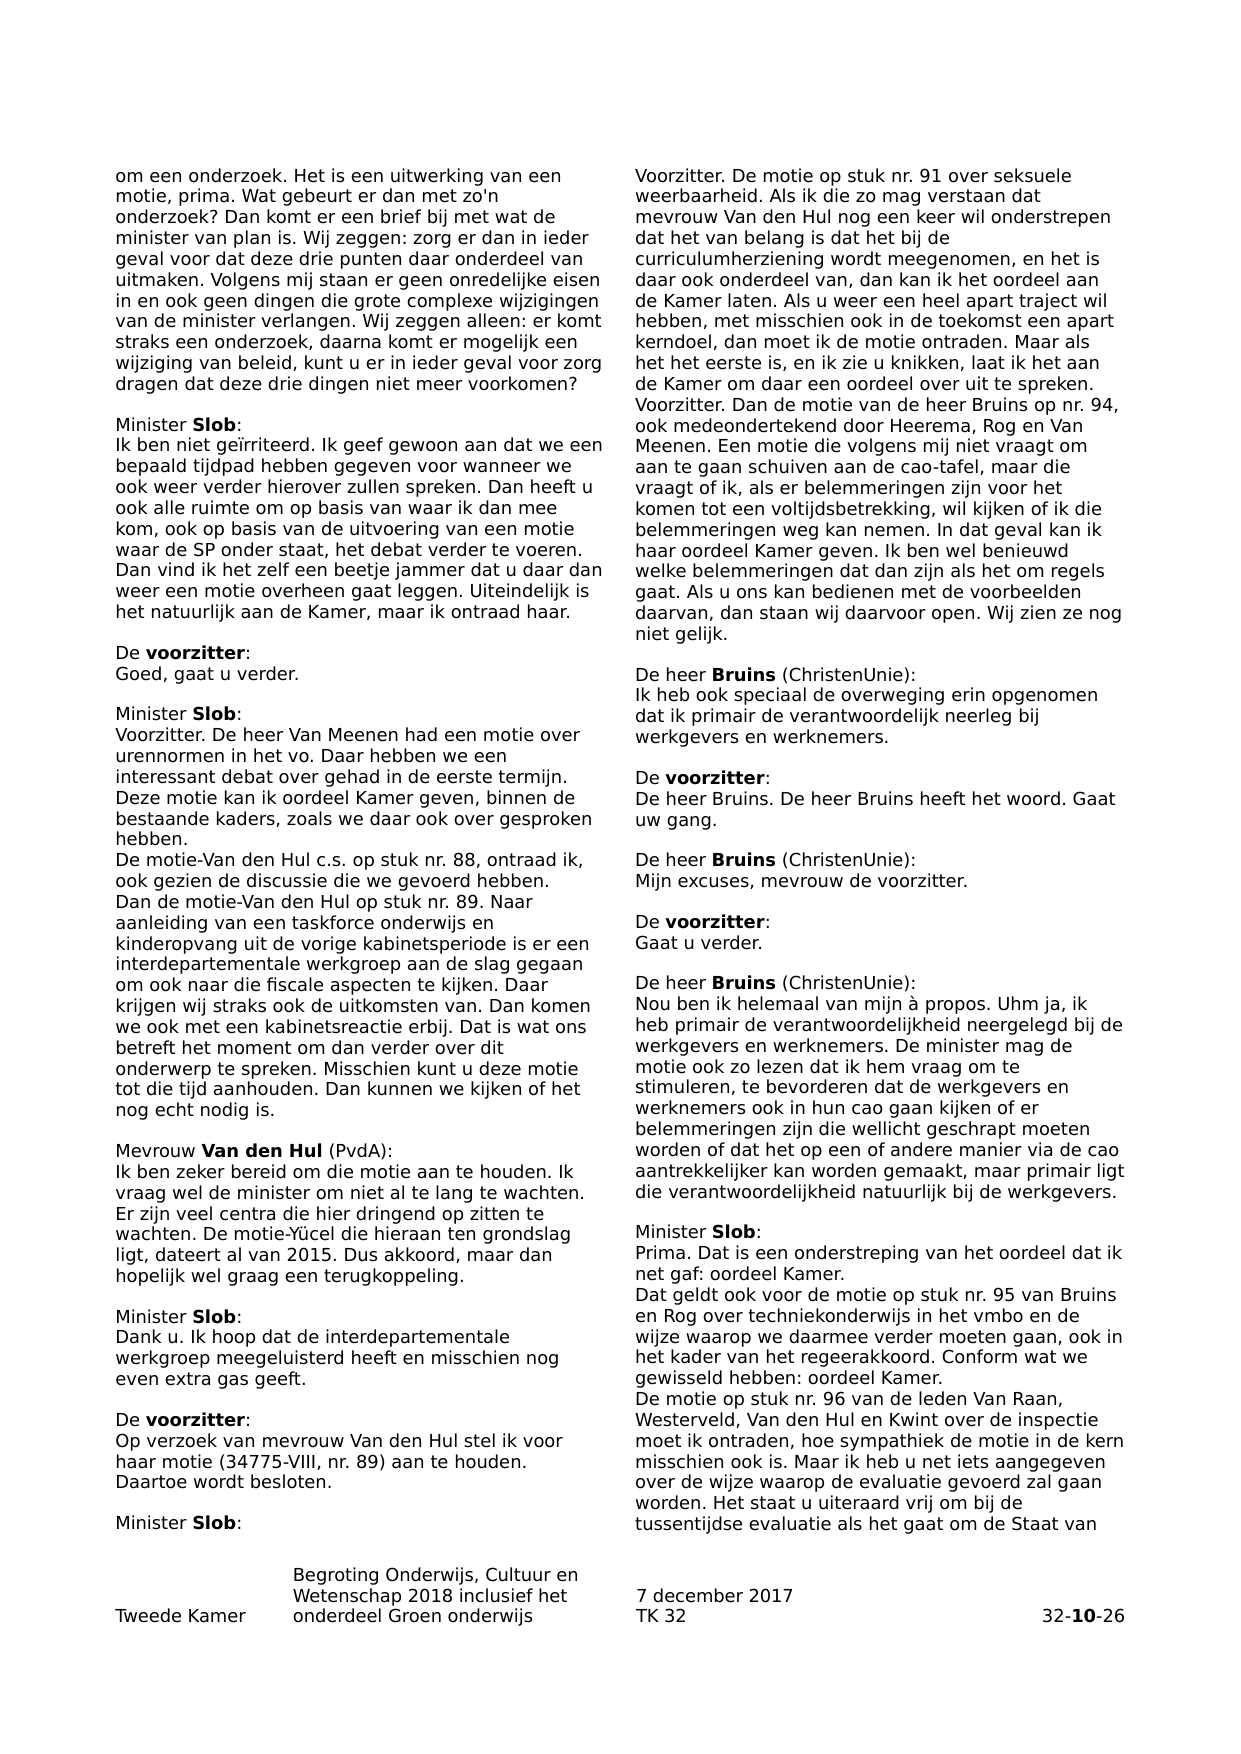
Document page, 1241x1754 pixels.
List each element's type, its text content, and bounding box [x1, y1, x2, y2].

text Gaat u verder. [635, 932, 1125, 953]
text De heer Bruins. De heer Bruins heeft het woord. Gaat uw gang. [635, 788, 1125, 830]
text Voorzitter. Dan de motie van de heer Bruins op nr. 94, ook medeondertekend door Heerema, Rog en Van Meenen. Een motie die volgens mij niet vraagt om aan te gaan schuiven aan de cao-tafel, maar die vraagt of ik, als er belemmeringen zijn voor het komen tot een voltijdsbetrekking, wil kijken of ik die belemmeringen weg kan nemen. In dat geval kan ik haar oordeel Kamer geven. Ik ben wel benieuwd welke belemmeringen dat dan zijn als het om regels gaat. Als u ons kan bedienen met de voorbeelden daarvan, dan staan wij daarvoor open. Wij zien ze nog niet gelijk. [635, 394, 1125, 644]
text Voorzitter. De motie op stuk nr. 91 over seksuele weerbaarheid. Als ik die zo mag verstaan dat mevrouw Van den Hul nog een keer wil onderstrepen dat het van belang is dat het bij de curriculumherziening wordt meegenomen, en het is daar ook onderdeel van, dan kan ik het oordeel aan de Kamer laten. Als u weer een heel apart traject wil hebben, met misschien ook in de toekomst een apart kerndoel, dan moet ik de motie ontraden. Maar als het het eerste is, en ik zie u knikken, laat ik het aan de Kamer om daar een oordeel over uit te spreken. [635, 165, 1125, 394]
text De voorzitter: [115, 1410, 605, 1431]
text Minister Slob: [115, 1307, 605, 1327]
text De voorzitter: [635, 768, 1125, 788]
text Dank u. Ik hoop dat de interdepartementale werkgroep meegeluisterd heeft en misschien nog even extra gas geeft. [115, 1327, 605, 1390]
text om een onderzoek. Het is een uitwerking van een motie, prima. Wat gebeurt er dan met zo'n onderzoek? Dan komt er een brief bij met wat de minister van plan is. Wij zeggen: zorg er dan in ieder geval voor dat deze drie punten daar onderdeel van uitmaken. Volgens mij staan er geen onredelijke eisen in en ook geen dingen die grote complexe wijzigingen van de minister verlangen. Wij zeggen alleen: er komt straks een onderzoek, daarna komt er mogelijk een wijziging van beleid, kunt u er in ieder geval voor zorg dragen dat deze drie dingen niet meer voorkomen? [115, 165, 605, 394]
text De heer Bruins (ChristenUnie): [635, 850, 1125, 871]
text De motie op stuk nr. 96 van de leden Van Raan, Westerveld, Van den Hul en Kwint over de inspectie moet ik ontraden, hoe sympathiek de motie in de kern misschien ook is. Maar ik heb u net iets aangegeven over de wijze waarop de evaluatie gevoerd zal gaan worden. Het staat u uiteraard vrij om bij de tussentijdse evaluatie als het gaat om de Staat van [635, 1389, 1125, 1535]
text Dat geldt ook voor de motie op stuk nr. 95 van Bruins en Rog over techniekonderwijs in het vmbo en de wijze waarop we daarmee verder moeten gaan, ook in het kader van het regeerakkoord. Conform wat we gewisseld hebben: oordeel Kamer. [635, 1285, 1125, 1389]
text Minister Slob: [115, 414, 605, 435]
text Minister Slob: [635, 1222, 1125, 1243]
text De heer Bruins (ChristenUnie): [635, 664, 1125, 685]
text Mevrouw Van den Hul (PvdA): [115, 1141, 605, 1162]
text Ik heb ook speciaal de overweging erin opgenomen dat ik primair de verantwoordelijk neerleg bij werkgevers en werknemers. [635, 685, 1125, 748]
text Minister Slob: [115, 1513, 605, 1534]
text Op verzoek van mevrouw Van den Hul stel ik voor haar motie (34775-VIII, nr. 89) aan te houden. [115, 1431, 605, 1472]
text Dan de motie-Van den Hul op stuk nr. 89. Naar aanleiding van een taskforce onderwijs en kinderopvang uit de vorige kabinetsperiode is er een interdepartementale werkgroep aan de slag gegaan om ook naar die fiscale aspecten te kijken. Daar krijgen wij straks ook de uitkomsten van. Dan komen we ook met een kabinetsreactie erbij. Dat is wat ons betreft het moment om dan verder over dit onderwerp te spreken. Misschien kunt u deze motie tot die tijd aanhouden. Dan kunnen we kijken of het nog echt nodig is. [115, 892, 605, 1121]
text Voorzitter. De heer Van Meenen had een motie over urennormen in het vo. Daar hebben we een interessant debat over gehad in de eerste termijn. Deze motie kan ik oordeel Kamer geven, binnen de bestaande kaders, zoals we daar ook over gesproken hebben. [115, 725, 605, 850]
text Nou ben ik helemaal van mijn à propos. Uhm ja, ik heb primair de verantwoordelijkheid neergelegd bij de werkgevers en werknemers. De minister mag de motie ook zo lezen dat ik hem vraag om te stimuleren, te bevorderen dat de werkgevers en werknemers ook in hun cao gaan kijken of er belemmeringen zijn die wellicht geschrapt moeten worden of dat het op een of andere manier via de cao aantrekkelijker kan worden gemaakt, maar primair ligt die verantwoordelijkheid natuurlijk bij de werkgevers. [635, 994, 1125, 1202]
text Mijn excuses, mevrouw de voorzitter. [635, 871, 1125, 892]
text Ik ben zeker bereid om die motie aan te houden. Ik vraag wel de minister om niet al te lang te wachten. Er zijn veel centra die hier dringend op zitten te wachten. De motie-Yücel die hieraan ten grondslag ligt, dateert al van 2015. Dus akkoord, maar dan hopelijk wel graag een terugkoppeling. [115, 1162, 605, 1287]
text Minister Slob: [115, 704, 605, 725]
text De heer Bruins (ChristenUnie): [635, 973, 1125, 994]
text De motie-Van den Hul c.s. op stuk nr. 88, ontraad ik, ook gezien de discussie die we gevoerd hebben. [115, 850, 605, 892]
text Daartoe wordt besloten. [115, 1472, 605, 1493]
text De voorzitter: [115, 643, 605, 663]
text Goed, gaat u verder. [115, 663, 605, 684]
text Prima. Dat is een onderstreping van het oordeel dat ik net gaf: oordeel Kamer. [635, 1243, 1125, 1285]
text De voorzitter: [635, 912, 1125, 932]
text Ik ben niet geïrriteerd. Ik geef gewoon aan dat we een bepaald tijdpad hebben gegeven voor wanneer we ook weer verder hierover zullen spreken. Dan heeft u ook alle ruimte om op basis van waar ik dan mee kom, ook op basis van de uitvoering van een motie waar de SP onder staat, het debat verder te voeren. Dan vind ik het zelf een beetje jammer dat u daar dan weer een motie overheen gaat leggen. Uiteindelijk is het natuurlijk aan de Kamer, maar ik ontraad haar. [115, 435, 605, 623]
